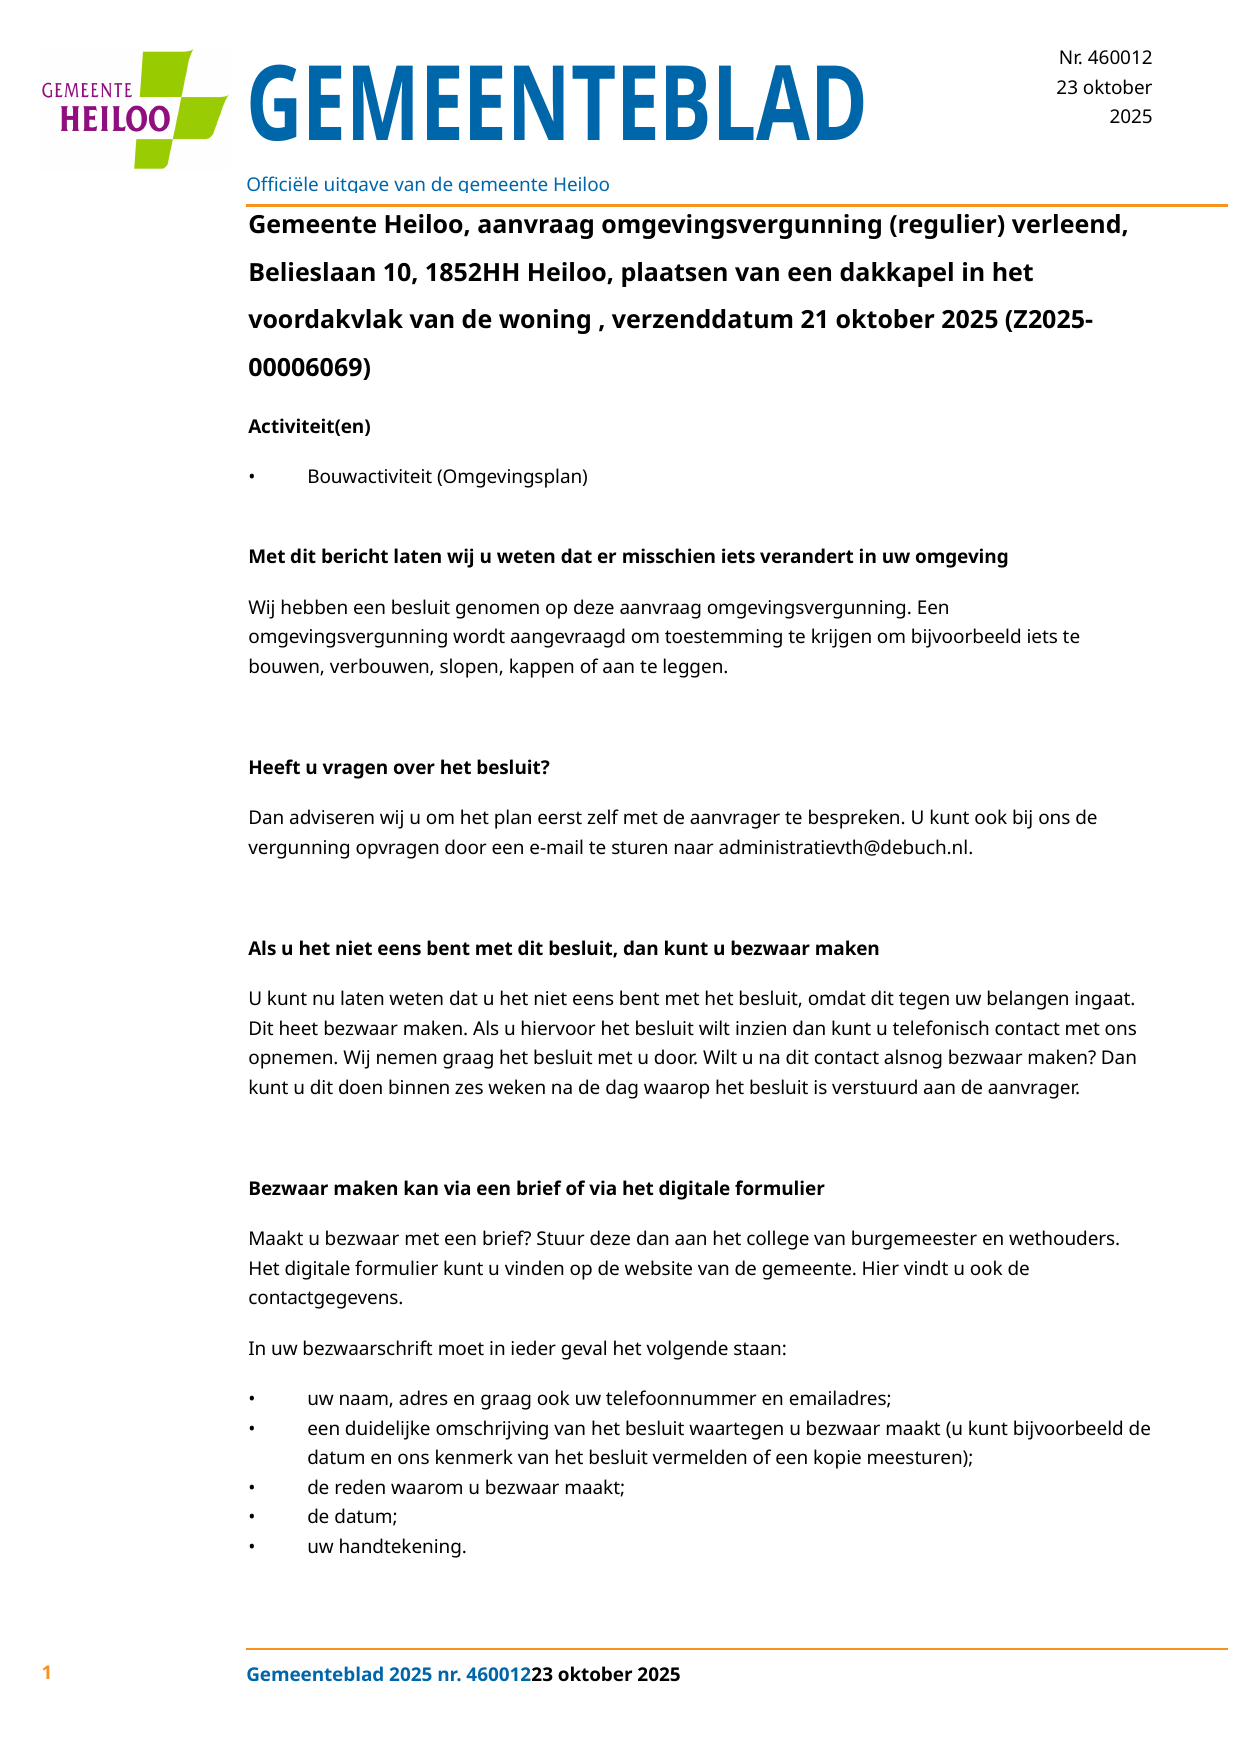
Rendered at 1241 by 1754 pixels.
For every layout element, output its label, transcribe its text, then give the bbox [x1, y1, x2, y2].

picture [41, 47, 231, 172]
text Activiteit(en) [248, 413, 1152, 439]
list uw handtekening. [248, 1533, 1152, 1559]
text Maakt u bezwaar met een brief? Stuur deze dan aan het college van burgemeester en wethouders. Het digitale formulier kunt u vinden op de website van de gemeente. Hier vindt u ook de contactgegevens. [248, 1225, 1152, 1310]
list een duidelijke omschrijving van het besluit waartegen u bezwaar maakt (u kunt bijvoorbeeld de datum en ons kenmerk van het besluit vermelden of een kopie meesturen); [248, 1415, 1152, 1470]
text Wij hebben een besluit genomen op deze aanvraag omgevingsvergunning. Een omgevingsvergunning wordt aangevraagd om toestemming te krijgen om bijvoorbeeld iets te bouwen, verbouwen, slopen, kappen of aan te leggen. [248, 594, 1152, 679]
text Als u het niet eens bent met dit besluit, dan kunt u bezwaar maken [248, 935, 1152, 961]
list Bouwactiviteit (Omgevingsplan) [248, 463, 1152, 489]
list de reden waarom u bezwaar maakt; [248, 1474, 1152, 1500]
list uw naam, adres en graag ook uw telefoonnummer en emailadres; [248, 1385, 1152, 1411]
text Bezwaar maken kan via een brief of via het digitale formulier [248, 1175, 1152, 1201]
text Heeft u vragen over het besluit? [248, 754, 1152, 780]
text U kunt nu laten weten dat u het niet eens bent met het besluit, omdat dit tegen uw belangen ingaat. Dit heet bezwaar maken. Als u hiervoor het besluit wilt inzien dan kunt u telefonisch contact met ons opnemen. Wij nemen graag het besluit met u door. Wilt u na dit contact alsnog bezwaar maken? Dan kunt u dit doen binnen zes weken na de dag waarop het besluit is verstuurd aan de aanvrager. [248, 985, 1152, 1100]
text Gemeente Heiloo, aanvraag omgevingsvergunning (regulier) verleend, Belieslaan 10, 1852HH Heiloo, plaatsen van een dakkapel in het voordakvlak van de woning , verzenddatum 21 oktober 2025 (Z2025-00006069) [248, 207, 1152, 384]
text Dan adviseren wij u om het plan eerst zelf met de aanvrager te bespreken. U kunt ook bij ons de vergunning opvragen door een e-mail te sturen naar administratievth@debuch.nl. [248, 804, 1152, 860]
text Met dit bericht laten wij u weten dat er misschien iets verandert in uw omgeving [248, 543, 1152, 569]
list de datum; [248, 1503, 1152, 1529]
text In uw bezwaarschrift moet in ieder geval het volgende staan: [248, 1335, 1152, 1361]
